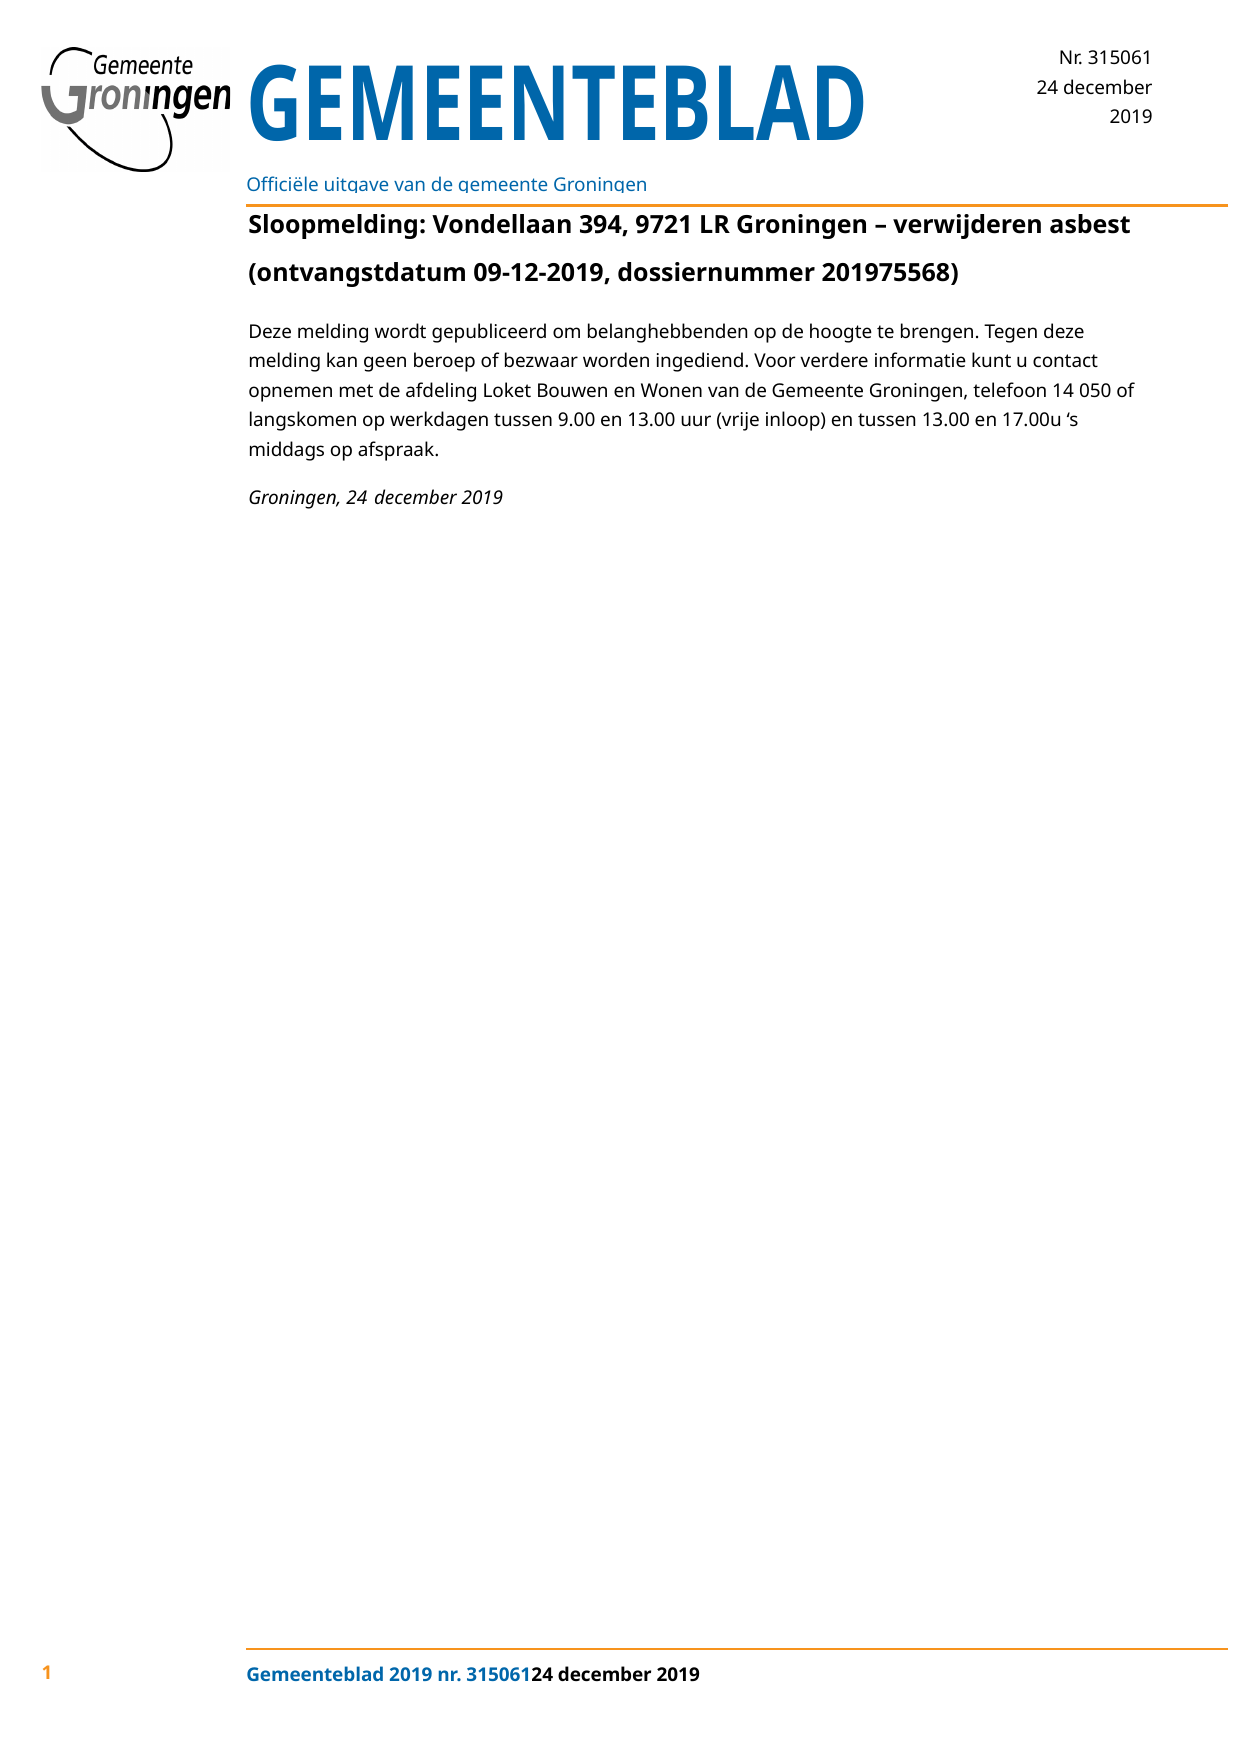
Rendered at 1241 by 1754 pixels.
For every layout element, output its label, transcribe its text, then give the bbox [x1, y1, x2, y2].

picture [41, 47, 231, 172]
text Sloopmelding: Vondellaan 394, 9721 LR Groningen – verwijderen asbest (ontvangstdatum 09-12-2019, dossiernummer 201975568) [248, 207, 1152, 288]
text Groningen, 24 december 2019 [248, 484, 1152, 510]
text Deze melding wordt gepubliceerd om belanghebbenden op de hoogte te brengen. Tegen deze melding kan geen beroep of bezwaar worden ingediend. Voor verdere informatie kunt u contact opnemen met de afdeling Loket Bouwen en Wonen van de Gemeente Groningen, telefoon 14 050 of langskomen op werkdagen tussen 9.00 en 13.00 uur (vrije inloop) en tussen 13.00 en 17.00u ‘s middags op afspraak. [248, 318, 1152, 462]
